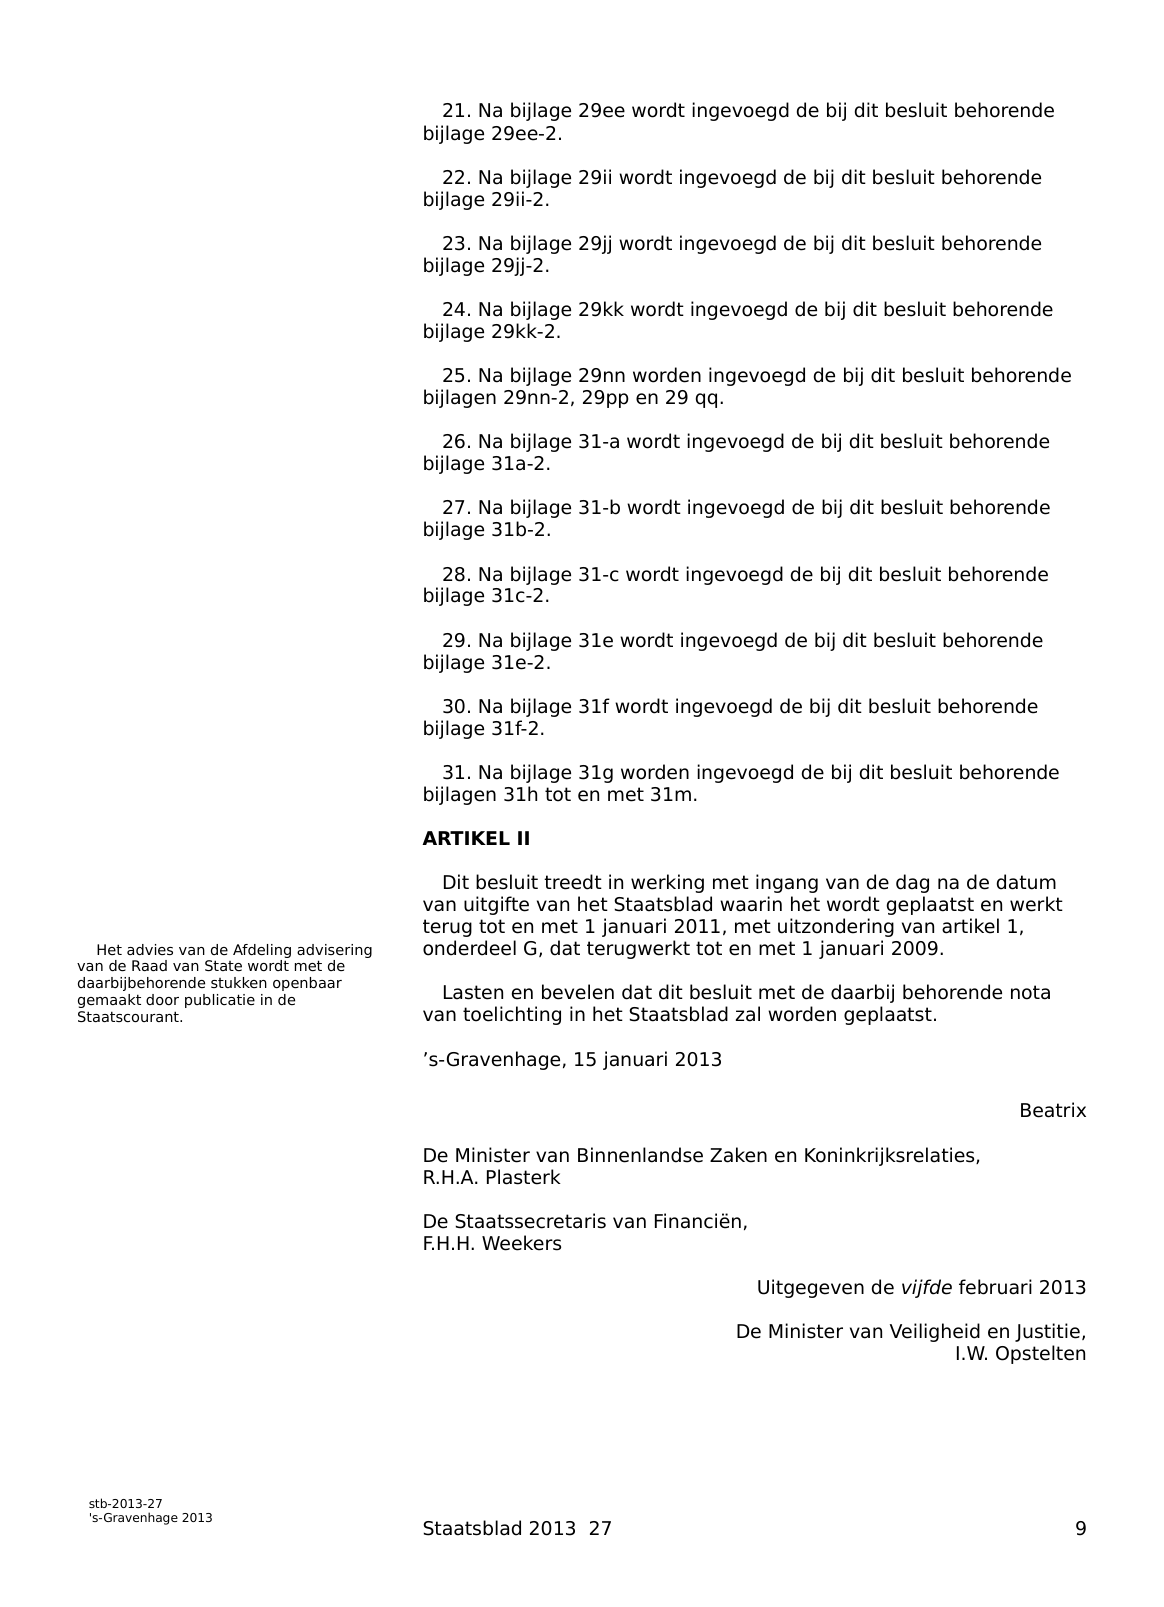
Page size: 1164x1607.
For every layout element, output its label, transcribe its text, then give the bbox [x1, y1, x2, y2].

text Lasten en bevelen dat dit besluit met de daarbij behorende nota van toelichting in het Staatsblad zal worden geplaatst. [422, 982, 1087, 1026]
text Beatrix [422, 1100, 1087, 1122]
text 30. Na bijlage 31f wordt ingevoegd de bij dit besluit behorende bijlage 31f-2. [422, 696, 1087, 740]
text 27. Na bijlage 31-b wordt ingevoegd de bij dit besluit behorende bijlage 31b-2. [422, 497, 1087, 541]
text stb-2013-27 [88, 1497, 323, 1511]
text 21. Na bijlage 29ee wordt ingevoegd de bij dit besluit behorende bijlage 29ee-2. [422, 100, 1087, 144]
text 28. Na bijlage 31-c wordt ingevoegd de bij dit besluit behorende bijlage 31c-2. [422, 563, 1087, 607]
subtitle ARTIKEL II [422, 828, 1087, 850]
text 24. Na bijlage 29kk wordt ingevoegd de bij dit besluit behorende bijlage 29kk-2. [422, 299, 1087, 343]
text ’s-Gravenhage, 15 januari 2013 [422, 1048, 1087, 1070]
text 31. Na bijlage 31g worden ingevoegd de bij dit besluit behorende bijlagen 31h tot en met 31m. [422, 762, 1087, 806]
text 23. Na bijlage 29jj wordt ingevoegd de bij dit besluit behorende bijlage 29jj-2. [422, 233, 1087, 277]
text 22. Na bijlage 29ii wordt ingevoegd de bij dit besluit behorende bijlage 29ii-2. [422, 167, 1087, 211]
text 26. Na bijlage 31-a wordt ingevoegd de bij dit besluit behorende bijlage 31a-2. [422, 431, 1087, 475]
text Dit besluit treedt in werking met ingang van de dag na de datum van uitgifte van het Staatsblad waarin het wordt geplaatst en werkt terug tot en met 1 januari 2011, met uitzondering van artikel 1, onderdeel G, dat terugwerkt tot en met 1 januari 2009. [422, 872, 1087, 960]
text Uitgegeven de vijfde februari 2013 [422, 1277, 1087, 1299]
text 's-Gravenhage 2013 [88, 1511, 323, 1525]
text 25. Na bijlage 29nn worden ingevoegd de bij dit besluit behorende bijlagen 29nn-2, 29pp en 29 qq. [422, 365, 1087, 409]
text De Minister van Binnenlandse Zaken en Koninkrijksrelaties, R.H.A. Plasterk [422, 1144, 1087, 1188]
text 29. Na bijlage 31e wordt ingevoegd de bij dit besluit behorende bijlage 31e-2. [422, 629, 1087, 673]
text Het advies van de Afdeling advisering van de Raad van State wordt met de daarbijbehorende stukken openbaar gemaakt door publicatie in de Staatscourant. [77, 941, 396, 1026]
text De Minister van Veiligheid en Justitie, I.W. Opstelten [422, 1321, 1087, 1365]
text De Staatssecretaris van Financiën, F.H.H. Weekers [422, 1211, 1087, 1255]
